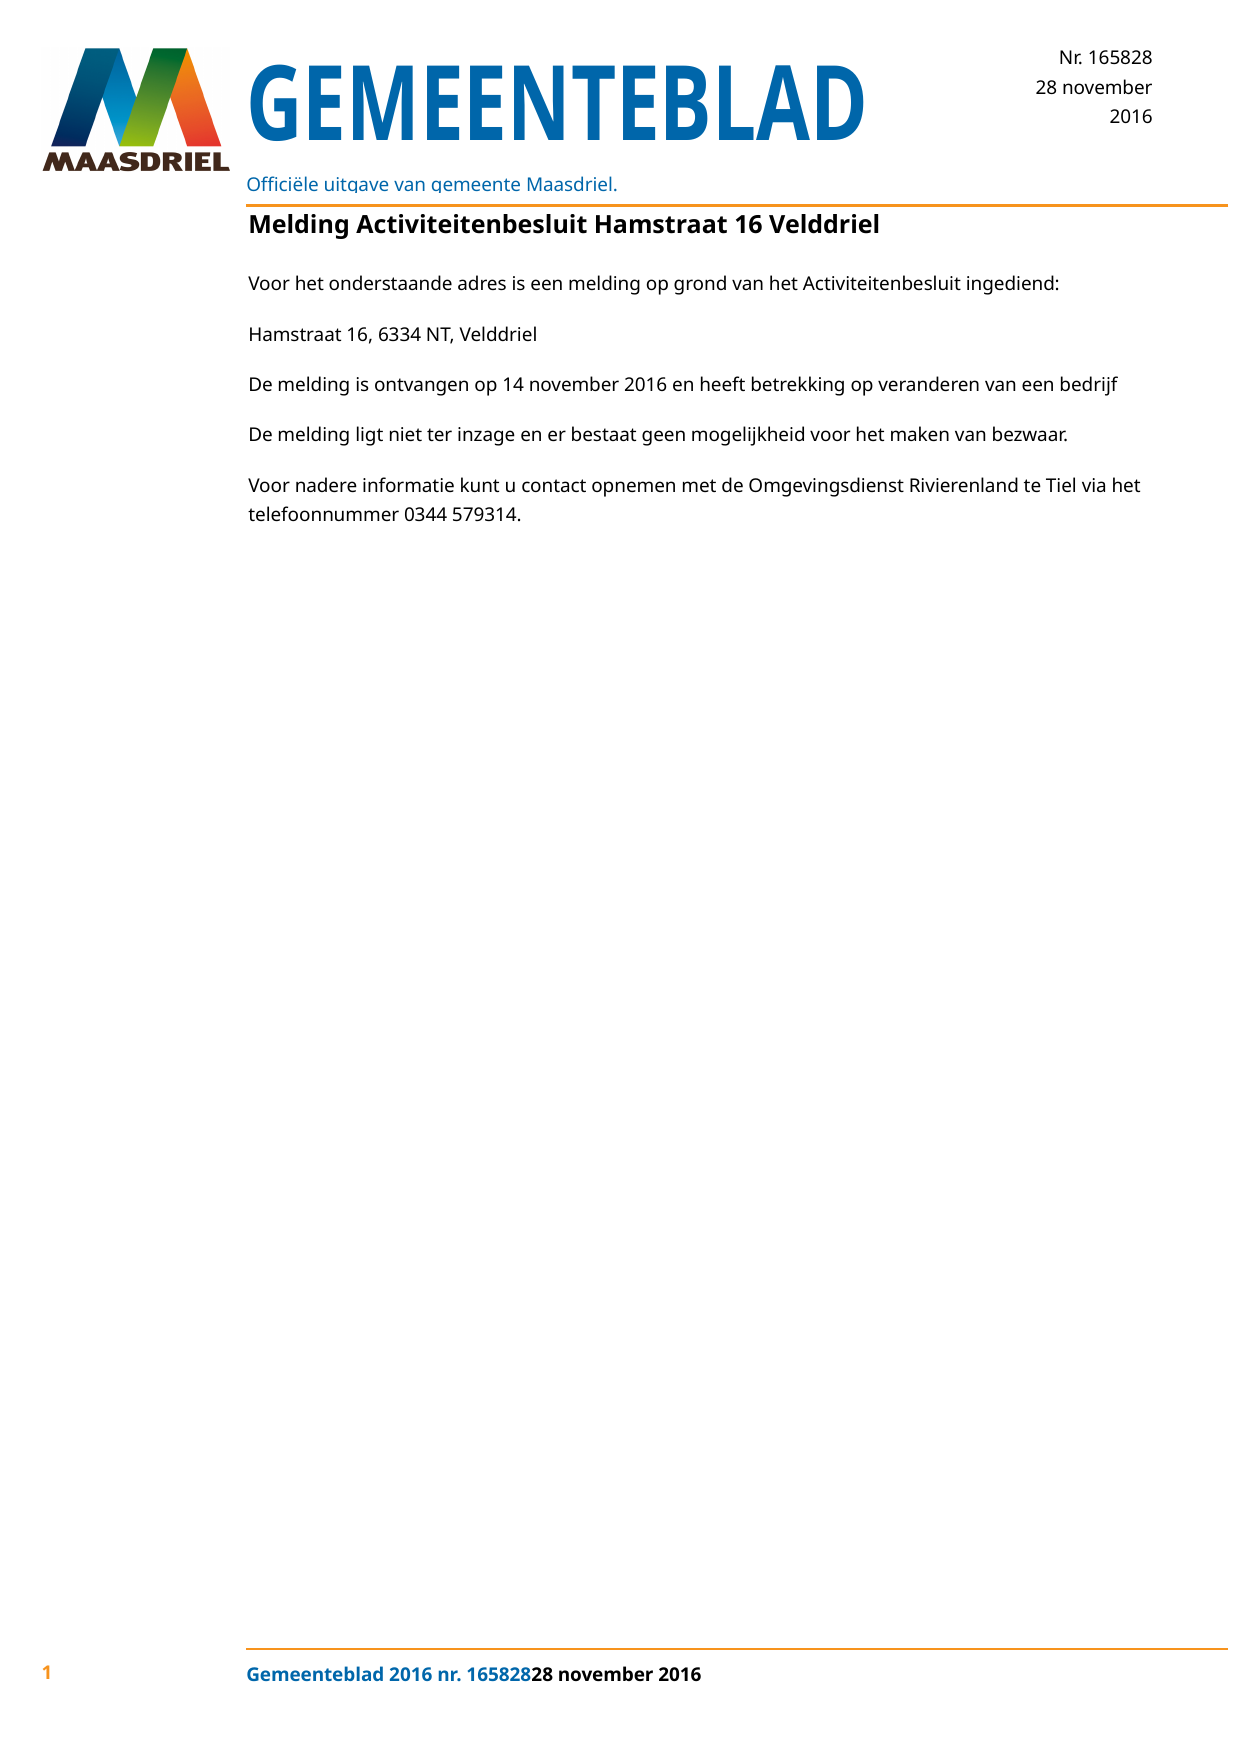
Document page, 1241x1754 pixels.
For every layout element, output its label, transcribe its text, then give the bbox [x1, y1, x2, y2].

text De melding is ontvangen op 14 november 2016 en heeft betrekking op veranderen van een bedrijf [248, 371, 1152, 397]
text Voor nadere informatie kunt u contact opnemen met de Omgevingsdienst Rivierenland te Tiel via het telefoonnummer 0344 579314. [248, 472, 1152, 527]
text Hamstraat 16, 6334 NT, Velddriel [248, 321, 1152, 346]
text Melding Activiteitenbesluit Hamstraat 16 Velddriel [248, 207, 1152, 241]
text De melding ligt niet ter inzage en er bestaat geen mogelijkheid voor het maken van bezwaar. [248, 422, 1152, 447]
picture [41, 47, 231, 172]
text Voor het onderstaande adres is een melding op grond van het Activiteitenbesluit ingediend: [248, 270, 1152, 296]
